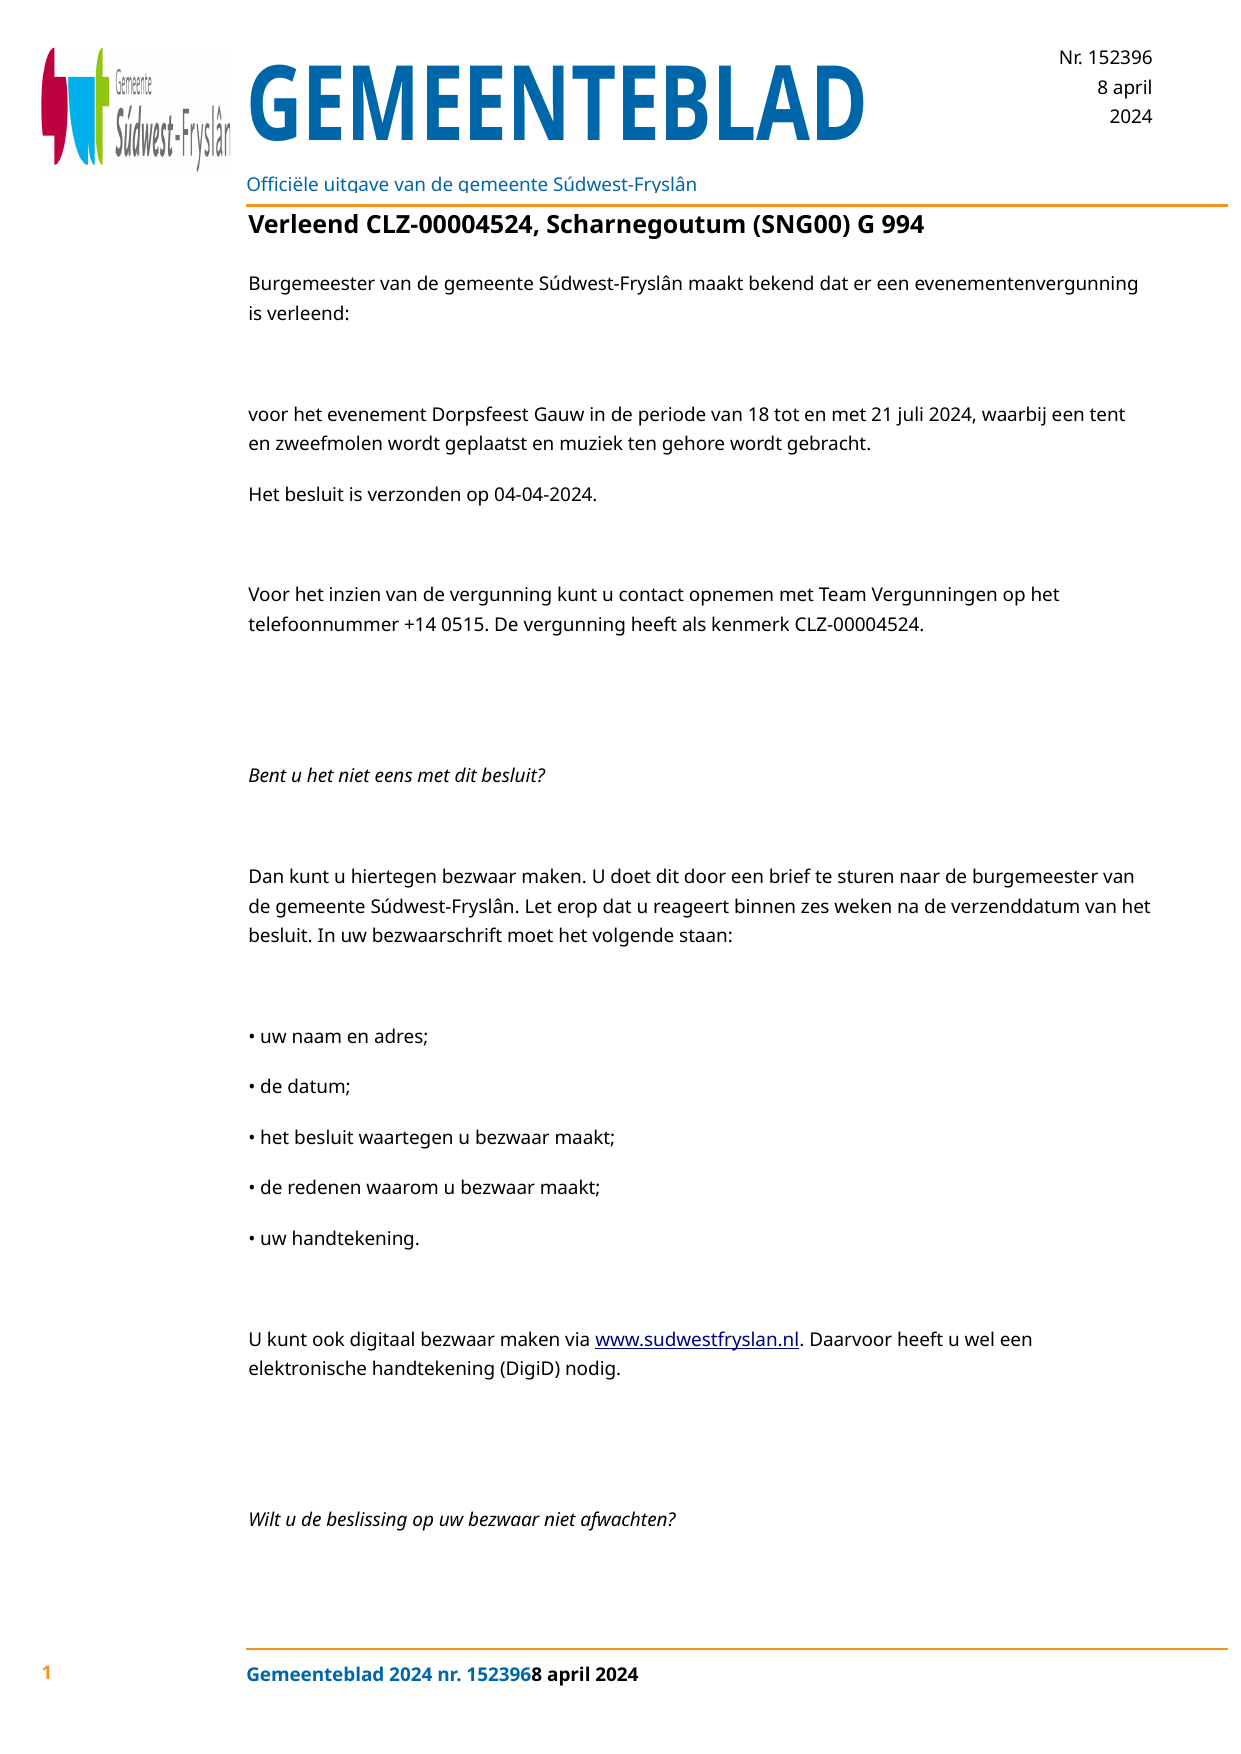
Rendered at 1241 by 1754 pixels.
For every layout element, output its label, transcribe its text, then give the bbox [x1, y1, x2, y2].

text Voor het inzien van de vergunning kunt u contact opnemen met Team Vergunningen op het telefoonnummer +14 0515. De vergunning heeft als kenmerk CLZ-00004524. [248, 582, 1152, 637]
text • uw handtekening. [248, 1225, 1152, 1251]
text Bent u het niet eens met dit besluit? [248, 762, 1152, 788]
text Wilt u de beslissing op uw bezwaar niet afwachten? [248, 1507, 1152, 1532]
picture [41, 47, 231, 172]
text Verleend CLZ-00004524, Scharnegoutum (SNG00) G 994 [248, 207, 1152, 241]
text Burgemeester van de gemeente Súdwest-Fryslân maakt bekend dat er een evenementenvergunning is verleend: [248, 270, 1152, 326]
text • uw naam en adres; [248, 1023, 1152, 1049]
text • de redenen waarom u bezwaar maakt; [248, 1174, 1152, 1200]
text Het besluit is verzonden op 04-04-2024. [248, 481, 1152, 506]
text • de datum; [248, 1074, 1152, 1099]
text • het besluit waartegen u bezwaar maakt; [248, 1124, 1152, 1150]
text U kunt ook digitaal bezwaar maken via www.sudwestfryslan.nl. Daarvoor heeft u wel een elektronische handtekening (DigiD) nodig. [248, 1326, 1152, 1381]
text Dan kunt u hiertegen bezwaar maken. U doet dit door een brief te sturen naar de burgemeester van de gemeente Súdwest-Fryslân. Let erop dat u reageert binnen zes weken na de verzenddatum van het besluit. In uw bezwaarschrift moet het volgende staan: [248, 863, 1152, 948]
text voor het evenement Dorpsfeest Gauw in de periode van 18 tot en met 21 juli 2024, waarbij een tent en zweefmolen wordt geplaatst en muziek ten gehore wordt gebracht. [248, 401, 1152, 456]
